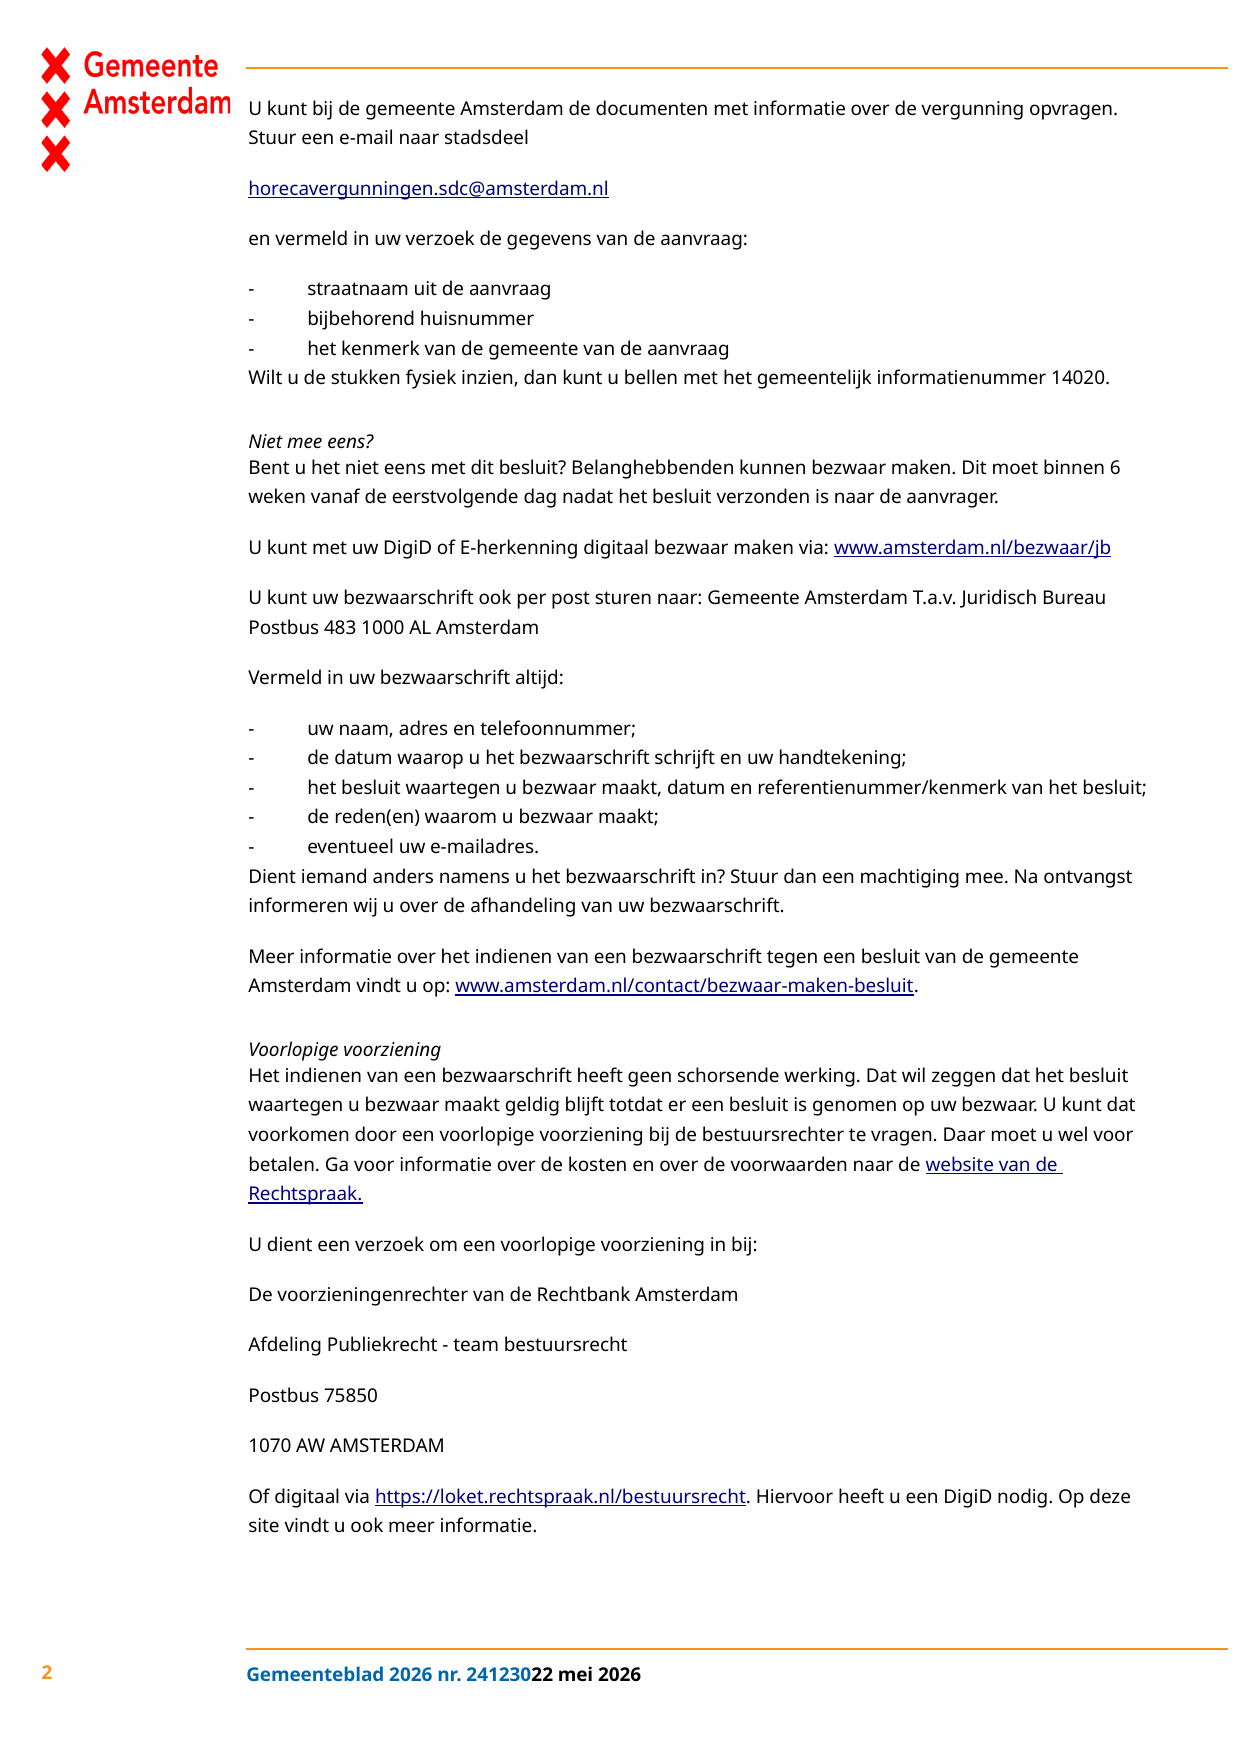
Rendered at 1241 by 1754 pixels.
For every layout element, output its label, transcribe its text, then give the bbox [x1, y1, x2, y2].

text Het indienen van een bezwaarschrift heeft geen schorsende werking. Dat wil zeggen dat het besluit waartegen u bezwaar maakt geldig blijft totdat er een besluit is genomen op uw bezwaar. U kunt dat voorkomen door een voorlopige voorziening bij de bestuursrechter te vragen. Daar moet u wel voor betalen. Ga voor informatie over de kosten en over de voorwaarden naar de website van de Rechtspraak. [248, 1062, 1152, 1206]
text Postbus 75850 [248, 1382, 1152, 1408]
text horecavergunningen.sdc@amsterdam.nl [248, 175, 1152, 201]
text U kunt met uw DigiD of E-herkenning digitaal bezwaar maken via: www.amsterdam.nl/bezwaar/jb [248, 534, 1152, 560]
text Dient iemand anders namens u het bezwaarschrift in? Stuur dan een machtiging mee. Na ontvangst informeren wij u over de afhandeling van uw bezwaarschrift. [248, 863, 1152, 918]
list uw naam, adres en telefoonnummer; [248, 715, 1152, 741]
list het besluit waartegen u bezwaar maakt, datum en referentienummer/kenmerk van het besluit; [248, 774, 1152, 800]
text De voorzieningenrechter van de Rechtbank Amsterdam [248, 1281, 1152, 1307]
text Meer informatie over het indienen van een bezwaarschrift tegen een besluit van de gemeente Amsterdam vindt u op: www.amsterdam.nl/contact/bezwaar-maken-besluit. [248, 943, 1152, 998]
text Niet mee eens? [248, 428, 1152, 454]
list bijbehorend huisnummer [248, 305, 1152, 331]
list de datum waarop u het bezwaarschrift schrijft en uw handtekening; [248, 744, 1152, 770]
text Of digitaal via https://loket.rechtspraak.nl/bestuursrecht. Hiervoor heeft u een DigiD nodig. Op deze site vindt u ook meer informatie. [248, 1483, 1152, 1538]
text Vermeld in uw bezwaarschrift altijd: [248, 664, 1152, 690]
text Bent u het niet eens met dit besluit? Belanghebbenden kunnen bezwaar maken. Dit moet binnen 6 weken vanaf de eerstvolgende dag nadat het besluit verzonden is naar de aanvrager. [248, 454, 1152, 509]
list de reden(en) waarom u bezwaar maakt; [248, 804, 1152, 829]
list het kenmerk van de gemeente van de aanvraag [248, 335, 1152, 361]
text U dient een verzoek om een voorlopige voorziening in bij: [248, 1231, 1152, 1257]
picture [41, 47, 231, 172]
text U kunt bij de gemeente Amsterdam de documenten met informatie over de vergunning opvragen. Stuur een e-mail naar stadsdeel [248, 95, 1152, 150]
text en vermeld in uw verzoek de gegevens van de aanvraag: [248, 225, 1152, 251]
text Voorlopige voorziening [248, 1036, 1152, 1062]
text Afdeling Publiekrecht - team bestuursrecht [248, 1332, 1152, 1357]
list straatnaam uit de aanvraag [248, 276, 1152, 301]
text 1070 AW AMSTERDAM [248, 1432, 1152, 1458]
text U kunt uw bezwaarschrift ook per post sturen naar: Gemeente Amsterdam T.a.v. Juridisch Bureau Postbus 483 1000 AL Amsterdam [248, 584, 1152, 640]
text Wilt u de stukken fysiek inzien, dan kunt u bellen met het gemeentelijk informatienummer 14020. [248, 364, 1152, 390]
list eventueel uw e-mailadres. [248, 833, 1152, 859]
